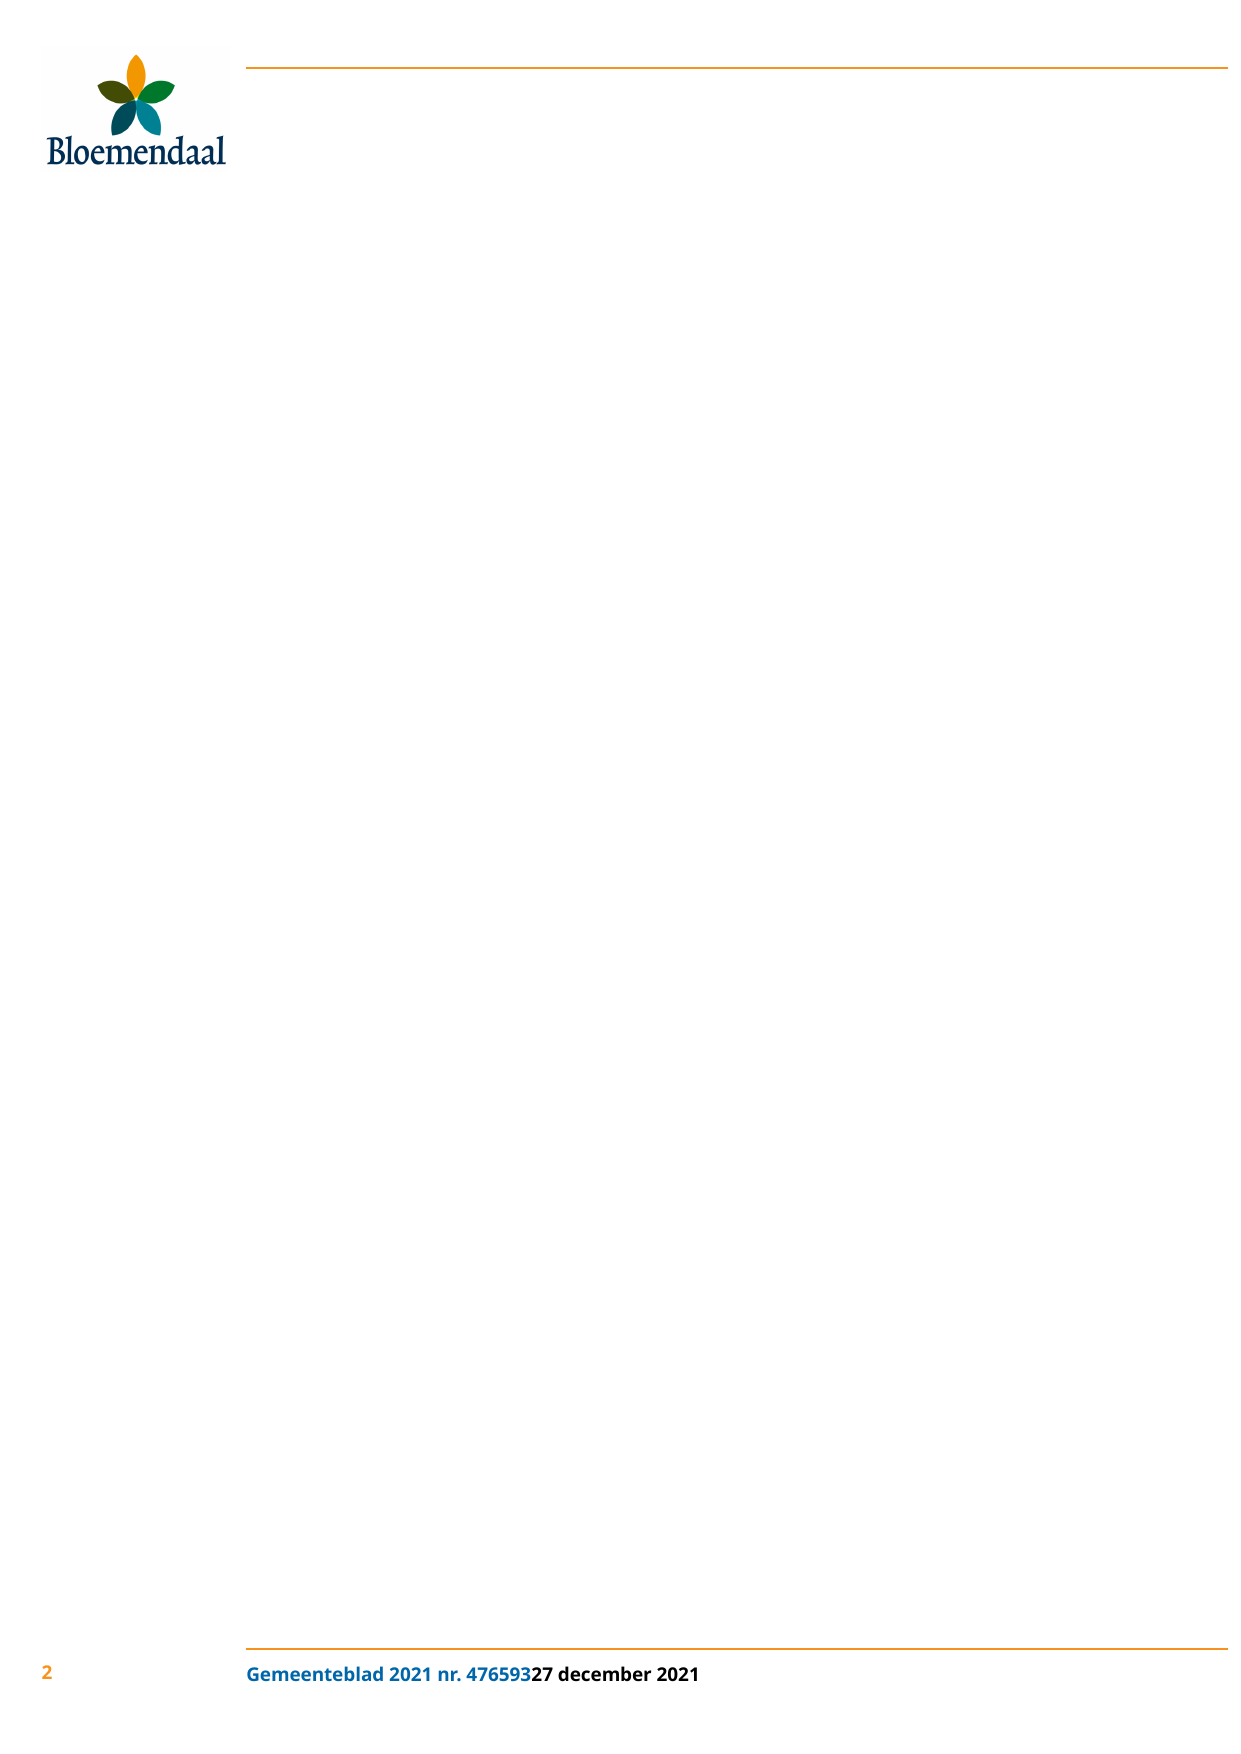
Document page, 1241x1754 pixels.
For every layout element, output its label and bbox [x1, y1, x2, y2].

picture [41, 47, 231, 172]
